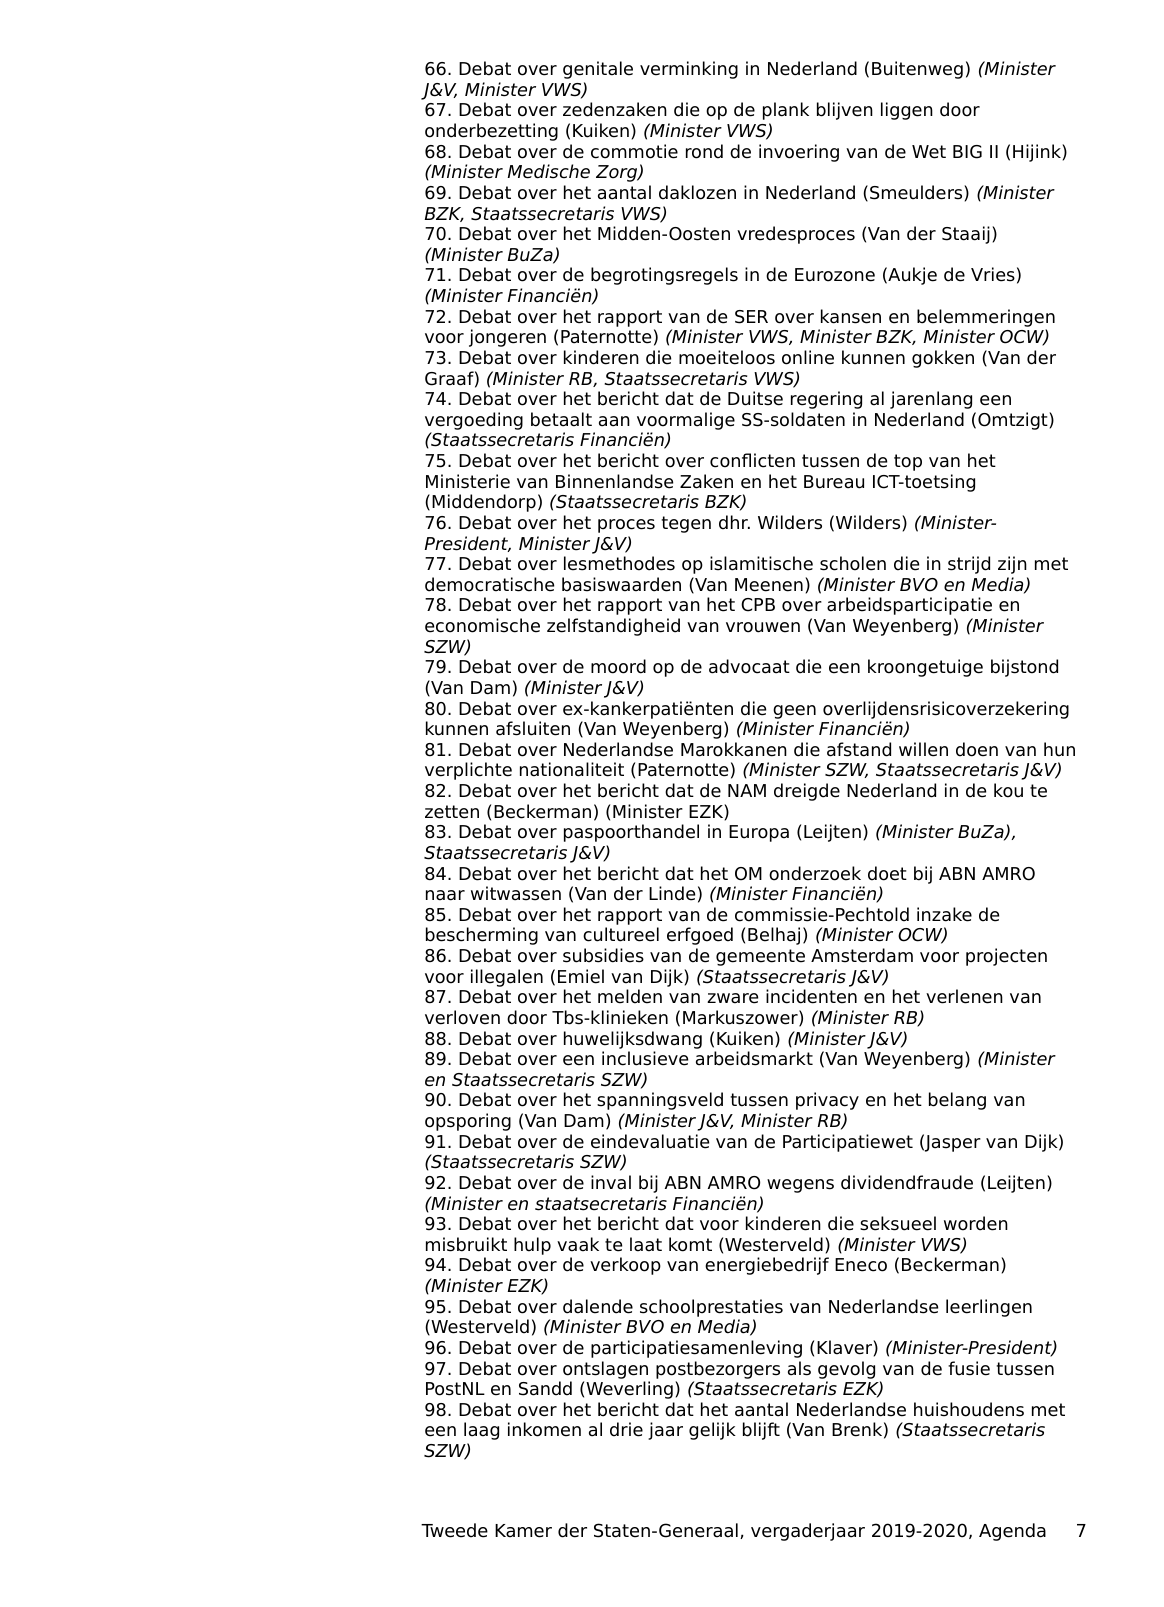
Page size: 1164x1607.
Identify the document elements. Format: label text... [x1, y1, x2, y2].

table_cell [401, 451, 418, 513]
table_cell [401, 740, 418, 781]
table_cell [401, 389, 418, 451]
table_cell 85. Debat over het rapport van de commissie-Pechtold inzake de bescherming van cultureel erfgoed (Belhaj) (Minister OCW) [418, 905, 1087, 946]
table_cell [77, 1214, 401, 1255]
table_cell [401, 100, 418, 142]
table_cell 89. Debat over een inclusieve arbeidsmarkt (Van Weyenberg) (Minister en Staatssecretaris SZW) [418, 1049, 1087, 1090]
table_cell [77, 100, 401, 142]
table_cell [77, 513, 401, 554]
table_cell 94. Debat over de verkoop van energiebedrijf Eneco (Beckerman) (Minister EZK) [418, 1255, 1087, 1297]
table_cell 72. Debat over het rapport van de SER over kansen en belemmeringen voor jongeren (Paternotte) (Minister VWS, Minister BZK, Minister OCW) [418, 307, 1087, 348]
table_cell [77, 1255, 401, 1297]
table_cell [401, 1400, 418, 1462]
table_cell 91. Debat over de eindevaluatie van de Participatiewet (Jasper van Dijk) (Staatssecretaris SZW) [418, 1132, 1087, 1173]
table_cell [401, 1132, 418, 1173]
table_cell [77, 183, 401, 224]
table_cell [77, 905, 401, 946]
table_cell 98. Debat over het bericht dat het aantal Nederlandse huishoudens met een laag inkomen al drie jaar gelijk blijft (Van Brenk) (Staatssecretaris SZW) [418, 1400, 1087, 1462]
table_cell 92. Debat over de inval bij ABN AMRO wegens dividendfraude (Leijten) (Minister en staatsecretaris Financiën) [418, 1173, 1087, 1214]
table_cell [401, 142, 418, 183]
table_cell [401, 1090, 418, 1132]
table_cell [401, 1255, 418, 1297]
table_cell [77, 781, 401, 822]
table_cell [401, 987, 418, 1028]
table_cell [77, 822, 401, 863]
table_cell 70. Debat over het Midden-Oosten vredesproces (Van der Staaij) (Minister BuZa) [418, 224, 1087, 265]
table_cell [77, 224, 401, 265]
table_cell [401, 1173, 418, 1214]
table_cell [401, 595, 418, 657]
table_cell 79. Debat over de moord op de advocaat die een kroongetuige bijstond (Van Dam) (Minister J&V) [418, 657, 1087, 698]
table_cell [77, 657, 401, 698]
table_cell [77, 389, 401, 451]
table_cell [401, 657, 418, 698]
table_cell 69. Debat over het aantal daklozen in Nederland (Smeulders) (Minister BZK, Staatssecretaris VWS) [418, 183, 1087, 224]
table_cell [401, 224, 418, 265]
table_cell [77, 1359, 401, 1400]
table_cell [77, 1029, 401, 1049]
table_cell [401, 822, 418, 863]
table_cell 77. Debat over lesmethodes op islamitische scholen die in strijd zijn met democratische basiswaarden (Van Meenen) (Minister BVO en Media) [418, 554, 1087, 595]
table_cell [77, 1049, 401, 1090]
table_cell [401, 1297, 418, 1338]
table_cell [77, 1090, 401, 1132]
table_cell [77, 348, 401, 389]
table_cell [77, 740, 401, 781]
table_cell [77, 699, 401, 740]
table_cell [401, 183, 418, 224]
table_cell [77, 1297, 401, 1338]
table_cell [401, 946, 418, 987]
table_cell 68. Debat over de commotie rond de invoering van de Wet BIG II (Hijink) (Minister Medische Zorg) [418, 142, 1087, 183]
table_cell [401, 864, 418, 905]
table_cell 75. Debat over het bericht over conflicten tussen de top van het Ministerie van Binnenlandse Zaken en het Bureau ICT-toetsing (Middendorp) (Staatssecretaris BZK) [418, 451, 1087, 513]
table_cell [77, 1173, 401, 1214]
table_cell 71. Debat over de begrotingsregels in de Eurozone (Aukje de Vries) (Minister Financiën) [418, 265, 1087, 307]
table_cell [401, 513, 418, 554]
table_cell 87. Debat over het melden van zware incidenten en het verlenen van verloven door Tbs-klinieken (Markuszower) (Minister RB) [418, 987, 1087, 1028]
table_cell [401, 781, 418, 822]
table_cell 90. Debat over het spanningsveld tussen privacy en het belang van opsporing (Van Dam) (Minister J&V, Minister RB) [418, 1090, 1087, 1132]
table_cell [401, 1029, 418, 1049]
table_cell 74. Debat over het bericht dat de Duitse regering al jarenlang een vergoeding betaalt aan voormalige SS-soldaten in Nederland (Omtzigt) (Staatssecretaris Financiën) [418, 389, 1087, 451]
table_cell [401, 905, 418, 946]
table_cell [77, 987, 401, 1028]
table_cell [77, 554, 401, 595]
table_cell [77, 1338, 401, 1358]
table_cell [401, 699, 418, 740]
table_cell [401, 1214, 418, 1255]
table_cell 96. Debat over de participatiesamenleving (Klaver) (Minister-President) [418, 1338, 1087, 1358]
table_cell [401, 554, 418, 595]
table_cell [401, 1338, 418, 1358]
table_cell [77, 451, 401, 513]
table_cell [401, 348, 418, 389]
table_cell 84. Debat over het bericht dat het OM onderzoek doet bij ABN AMRO naar witwassen (Van der Linde) (Minister Financiën) [418, 864, 1087, 905]
table_cell [77, 595, 401, 657]
table_cell [77, 265, 401, 307]
table_cell 81. Debat over Nederlandse Marokkanen die afstand willen doen van hun verplichte nationaliteit (Paternotte) (Minister SZW, Staatssecretaris J&V) [418, 740, 1087, 781]
table_cell 82. Debat over het bericht dat de NAM dreigde Nederland in de kou te zetten (Beckerman) (Minister EZK) [418, 781, 1087, 822]
table_cell [401, 1049, 418, 1090]
table_cell [401, 307, 418, 348]
table_cell [77, 142, 401, 183]
table_cell [401, 1359, 418, 1400]
table_cell [77, 1132, 401, 1173]
table_cell 80. Debat over ex-kankerpatiënten die geen overlijdensrisicoverzekering kunnen afsluiten (Van Weyenberg) (Minister Financiën) [418, 699, 1087, 740]
table_cell [401, 265, 418, 307]
table_cell [77, 59, 401, 100]
table_cell 97. Debat over ontslagen postbezorgers als gevolg van de fusie tussen PostNL en Sandd (Weverling) (Staatssecretaris EZK) [418, 1359, 1087, 1400]
table_cell [77, 1400, 401, 1462]
table_cell [77, 307, 401, 348]
table_cell 93. Debat over het bericht dat voor kinderen die seksueel worden misbruikt hulp vaak te laat komt (Westerveld) (Minister VWS) [418, 1214, 1087, 1255]
table_cell 83. Debat over paspoorthandel in Europa (Leijten) (Minister BuZa), Staatssecretaris J&V) [418, 822, 1087, 863]
table_cell 66. Debat over genitale verminking in Nederland (Buitenweg) (Minister J&V, Minister VWS) [418, 59, 1087, 100]
table_cell 78. Debat over het rapport van het CPB over arbeidsparticipatie en economische zelfstandigheid van vrouwen (Van Weyenberg) (Minister SZW) [418, 595, 1087, 657]
table_cell 88. Debat over huwelijksdwang (Kuiken) (Minister J&V) [418, 1029, 1087, 1049]
table_cell 95. Debat over dalende schoolprestaties van Nederlandse leerlingen (Westerveld) (Minister BVO en Media) [418, 1297, 1087, 1338]
table_cell 86. Debat over subsidies van de gemeente Amsterdam voor projecten voor illegalen (Emiel van Dijk) (Staatssecretaris J&V) [418, 946, 1087, 987]
table_cell [401, 59, 418, 100]
table_cell 67. Debat over zedenzaken die op de plank blijven liggen door onderbezetting (Kuiken) (Minister VWS) [418, 100, 1087, 142]
table_cell 73. Debat over kinderen die moeiteloos online kunnen gokken (Van der Graaf) (Minister RB, Staatssecretaris VWS) [418, 348, 1087, 389]
table_cell [77, 946, 401, 987]
table_cell [77, 864, 401, 905]
table_cell 76. Debat over het proces tegen dhr. Wilders (Wilders) (Minister-President, Minister J&V) [418, 513, 1087, 554]
